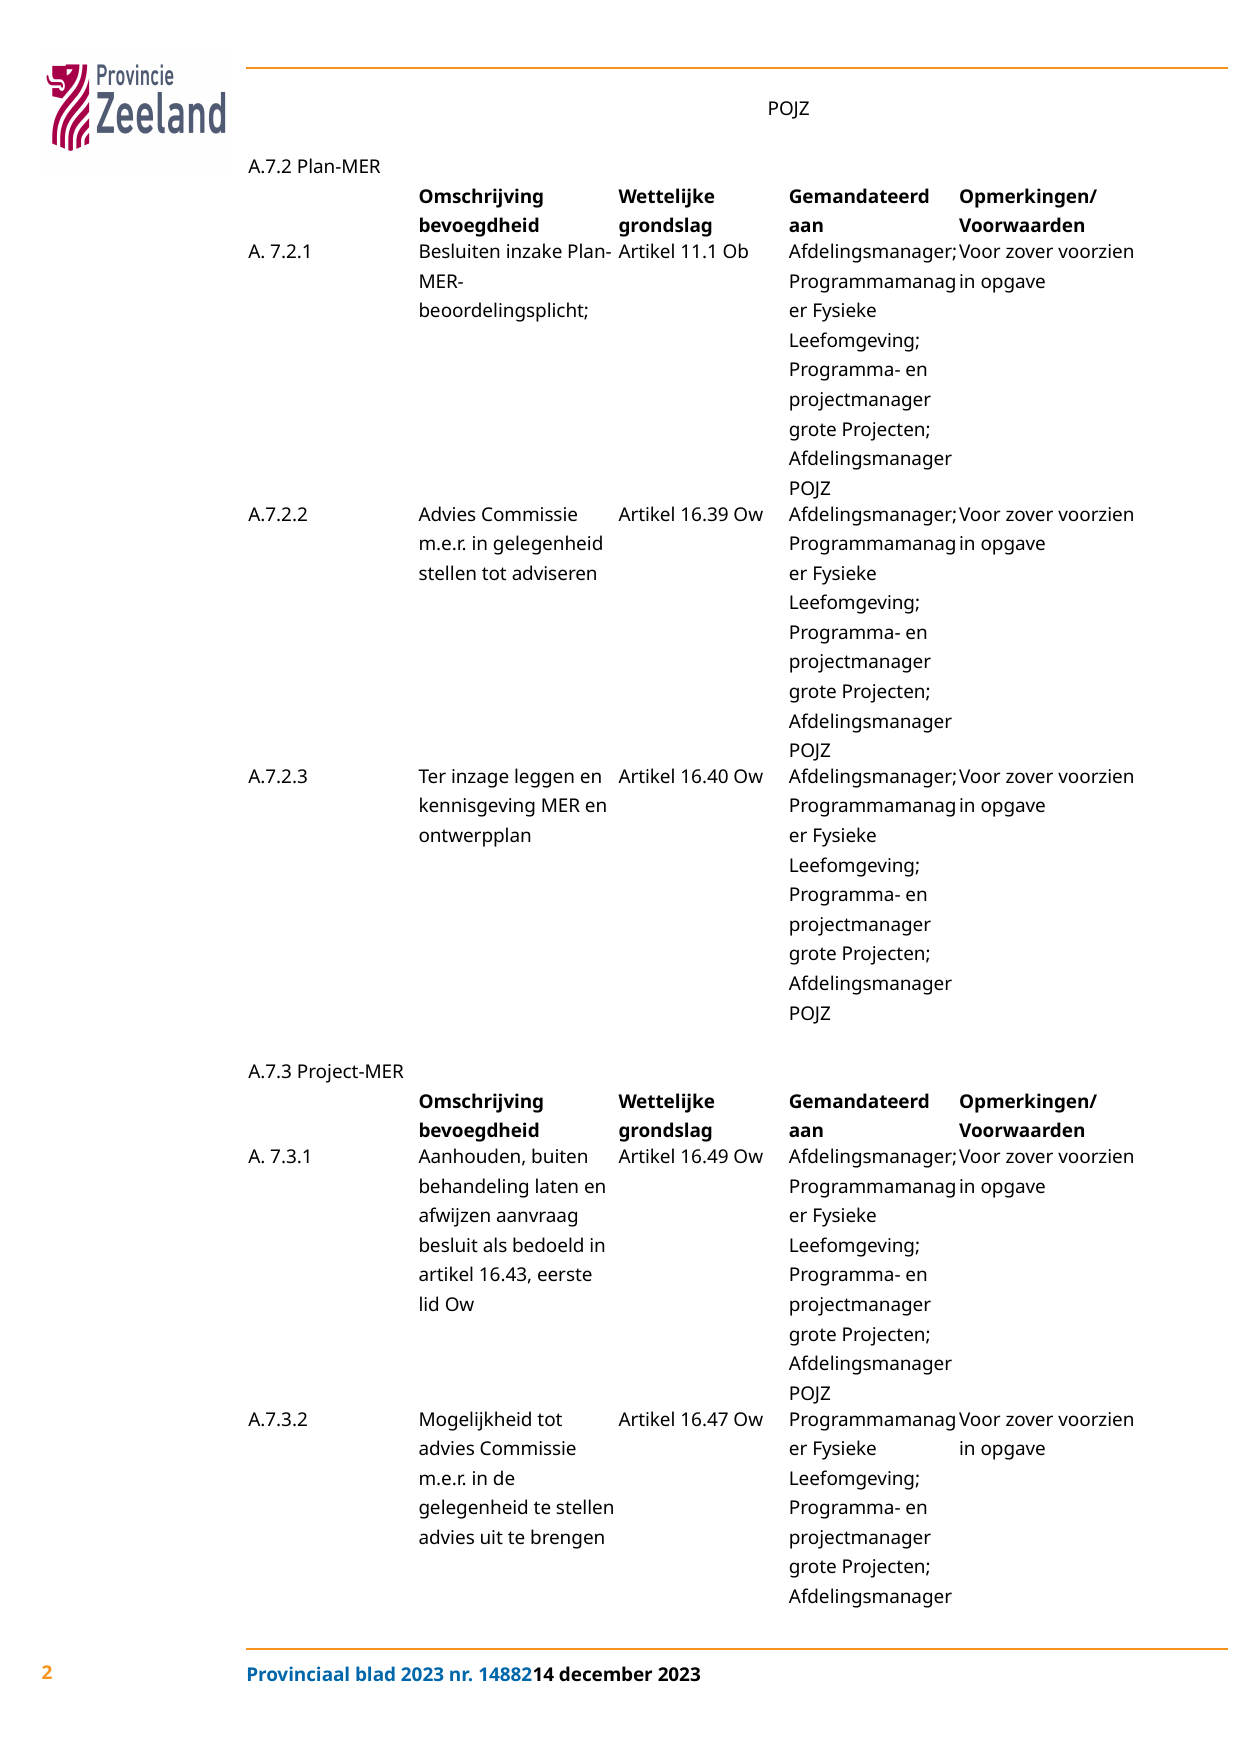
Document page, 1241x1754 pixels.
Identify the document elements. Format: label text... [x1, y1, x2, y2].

table_cell Artikel 11.1 Ob [618, 238, 789, 501]
table_cell Voor zover voorzien in opgave [959, 1406, 1152, 1609]
table_cell [248, 95, 421, 121]
table_header Omschrijving bevoegdheid [418, 183, 618, 238]
table_cell Voor zover voorzien in opgave [959, 763, 1152, 1026]
table_cell Voor zover voorzien in opgave [959, 501, 1152, 763]
table_cell Artikel 16.47 Ow [618, 1406, 789, 1609]
table_cell Voor zover voorzien in opgave [959, 238, 1152, 501]
text A.7.3 Project-MER [248, 1058, 1152, 1084]
picture [41, 47, 231, 172]
table_cell Afdelingsmanager; Programmamanager Fysieke Leefomgeving; Programma- en projectmanager grote Projecten; Afdelingsmanager POJZ [789, 1143, 959, 1406]
table_header Wettelijke grondslag [618, 183, 789, 238]
table_cell Artikel 16.39 Ow [618, 501, 789, 763]
table_cell Voor zover voorzien in opgave [959, 1143, 1152, 1406]
table_cell [594, 95, 767, 121]
table_cell A.7.2.2 [248, 501, 418, 763]
table_cell Programmamanager Fysieke Leefomgeving; Programma- en projectmanager grote Projecten; Afdelingsmanager [789, 1406, 959, 1609]
table_header Wettelijke grondslag [618, 1088, 789, 1143]
table_header Omschrijving bevoegdheid [418, 1088, 618, 1143]
table_header Opmerkingen/Voorwaarden [959, 1088, 1152, 1143]
table_cell Artikel 16.49 Ow [618, 1143, 789, 1406]
table_cell A.7.2.3 [248, 763, 418, 1026]
table_cell Afdelingsmanager; Programmamanager Fysieke Leefomgeving; Programma- en projectmanager grote Projecten; Afdelingsmanager POJZ [789, 501, 959, 763]
table_cell Artikel 16.40 Ow [618, 763, 789, 1026]
table_cell Besluiten inzake Plan-MER-beoordelingsplicht; [418, 238, 618, 501]
table_cell A.7.3.2 [248, 1406, 418, 1609]
text A.7.2 Plan-MER [248, 153, 1152, 179]
table_cell Mogelijkheid tot advies Commissie m.e.r. in de gelegenheid te stellen advies uit te brengen [418, 1406, 618, 1609]
table_cell Ter inzage leggen en kennisgeving MER en ontwerpplan [418, 763, 618, 1026]
table_cell Advies Commissie m.e.r. in gelegenheid stellen tot adviseren [418, 501, 618, 763]
table_header [248, 1088, 418, 1143]
table_header [248, 183, 418, 238]
table_cell POJZ [768, 95, 941, 121]
table_header Gemandateerd aan [789, 183, 959, 238]
table_cell A. 7.2.1 [248, 238, 418, 501]
table_cell [421, 95, 594, 121]
table_cell Afdelingsmanager; Programmamanager Fysieke Leefomgeving; Programma- en projectmanager grote Projecten; Afdelingsmanager POJZ [789, 238, 959, 501]
table_cell A. 7.3.1 [248, 1143, 418, 1406]
table_header Gemandateerd aan [789, 1088, 959, 1143]
table_cell [941, 95, 1152, 121]
table_header Opmerkingen/Voorwaarden [959, 183, 1152, 238]
table_cell Aanhouden, buiten behandeling laten en afwijzen aanvraag besluit als bedoeld in artikel 16.43, eerste lid Ow [418, 1143, 618, 1406]
table_cell Afdelingsmanager; Programmamanager Fysieke Leefomgeving; Programma- en projectmanager grote Projecten; Afdelingsmanager POJZ [789, 763, 959, 1026]
